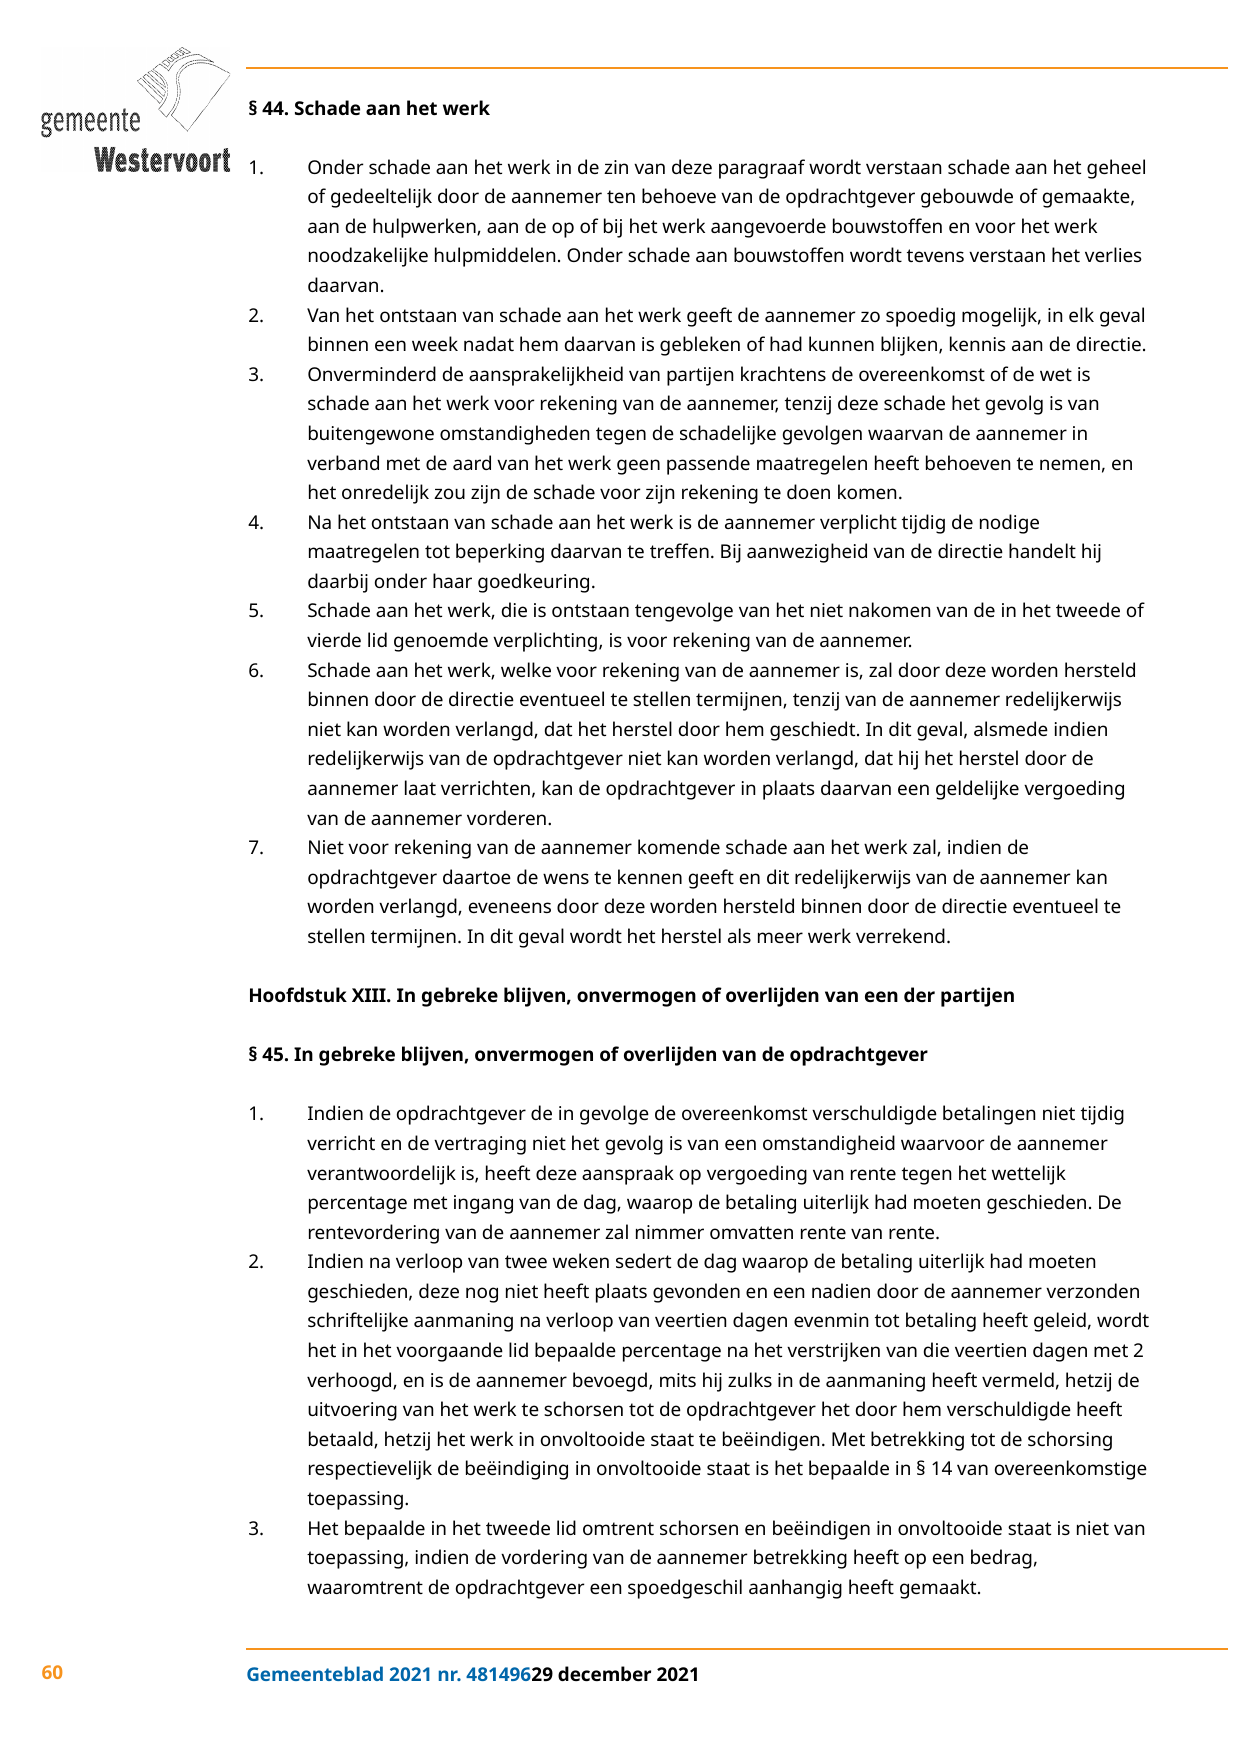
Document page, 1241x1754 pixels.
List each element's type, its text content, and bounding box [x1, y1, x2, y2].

list Indien na verloop van twee weken sedert de dag waarop de betaling uiterlijk had moeten geschieden, deze nog niet heeft plaats gevonden en een nadien door de aannemer verzonden schriftelijke aanmaning na verloop van veertien dagen evenmin tot betaling heeft geleid, wordt het in het voorgaande lid bepaalde percentage na het verstrijken van die veertien dagen met 2 verhoogd, en is de aannemer bevoegd, mits hij zulks in de aanmaning heeft vermeld, hetzij de uitvoering van het werk te schorsen tot de opdrachtgever het door hem verschuldigde heeft betaald, hetzij het werk in onvoltooide staat te beëindigen. Met betrekking tot de schorsing respectievelijk de beëindiging in onvoltooide staat is het bepaalde in § 14 van overeenkomstige toepassing. [248, 1248, 1152, 1511]
list Van het ontstaan van schade aan het werk geeft de aannemer zo spoedig mogelijk, in elk geval binnen een week nadat hem daarvan is gebleken of had kunnen blijken, kennis aan de directie. [248, 302, 1152, 357]
list Onder schade aan het werk in de zin van deze paragraaf wordt verstaan schade aan het geheel of gedeeltelijk door de aannemer ten behoeve van de opdrachtgever gebouwde of gemaakte, aan de hulpwerken, aan de op of bij het werk aangevoerde bouwstoffen en voor het werk noodzakelijke hulpmiddelen. Onder schade aan bouwstoffen wordt tevens verstaan het verlies daarvan. [248, 154, 1152, 298]
list Schade aan het werk, welke voor rekening van de aannemer is, zal door deze worden hersteld binnen door de directie eventueel te stellen termijnen, tenzij van de aannemer redelijkerwijs niet kan worden verlangd, dat het herstel door hem geschiedt. In dit geval, alsmede indien redelijkerwijs van de opdrachtgever niet kan worden verlangd, dat hij het herstel door de aannemer laat verrichten, kan de opdrachtgever in plaats daarvan een geldelijke vergoeding van de aannemer vorderen. [248, 657, 1152, 831]
list Niet voor rekening van de aannemer komende schade aan het werk zal, indien de opdrachtgever daartoe de wens te kennen geeft en dit redelijkerwijs van de aannemer kan worden verlangd, eveneens door deze worden hersteld binnen door de directie eventueel te stellen termijnen. In dit geval wordt het herstel als meer werk verrekend. [248, 834, 1152, 949]
list Na het ontstaan van schade aan het werk is de aannemer verplicht tijdig de nodige maatregelen tot beperking daarvan te treffen. Bij aanwezigheid van de directie handelt hij daarbij onder haar goedkeuring. [248, 509, 1152, 594]
list Schade aan het werk, die is ontstaan tengevolge van het niet nakomen van de in het tweede of vierde lid genoemde verplichting, is voor rekening van de aannemer. [248, 598, 1152, 653]
list Het bepaalde in het tweede lid omtrent schorsen en beëindigen in onvoltooide staat is niet van toepassing, indien de vordering van de aannemer betrekking heeft op een bedrag, waaromtrent de opdrachtgever een spoedgeschil aanhangig heeft gemaakt. [248, 1515, 1152, 1600]
text § 45. In gebreke blijven, onvermogen of overlijden van de opdrachtgever [248, 1041, 1152, 1067]
list Indien de opdrachtgever de in gevolge de overeenkomst verschuldigde betalingen niet tijdig verricht en de vertraging niet het gevolg is van een omstandigheid waarvoor de aannemer verantwoordelijk is, heeft deze aanspraak op vergoeding van rente tegen het wettelijk percentage met ingang van de dag, waarop de betaling uiterlijk had moeten geschieden. De rentevordering van de aannemer zal nimmer omvatten rente van rente. [248, 1101, 1152, 1245]
list Onverminderd de aansprakelijkheid van partijen krachtens de overeenkomst of de wet is schade aan het werk voor rekening van de aannemer, tenzij deze schade het gevolg is van buitengewone omstandigheden tegen de schadelijke gevolgen waarvan de aannemer in verband met de aard van het werk geen passende maatregelen heeft behoeven te nemen, en het onredelijk zou zijn de schade voor zijn rekening te doen komen. [248, 361, 1152, 505]
text § 44. Schade aan het werk [248, 95, 1152, 121]
picture [41, 47, 231, 172]
text Hoofdstuk XIII. In gebreke blijven, onvermogen of overlijden van een der partijen [248, 982, 1152, 1008]
